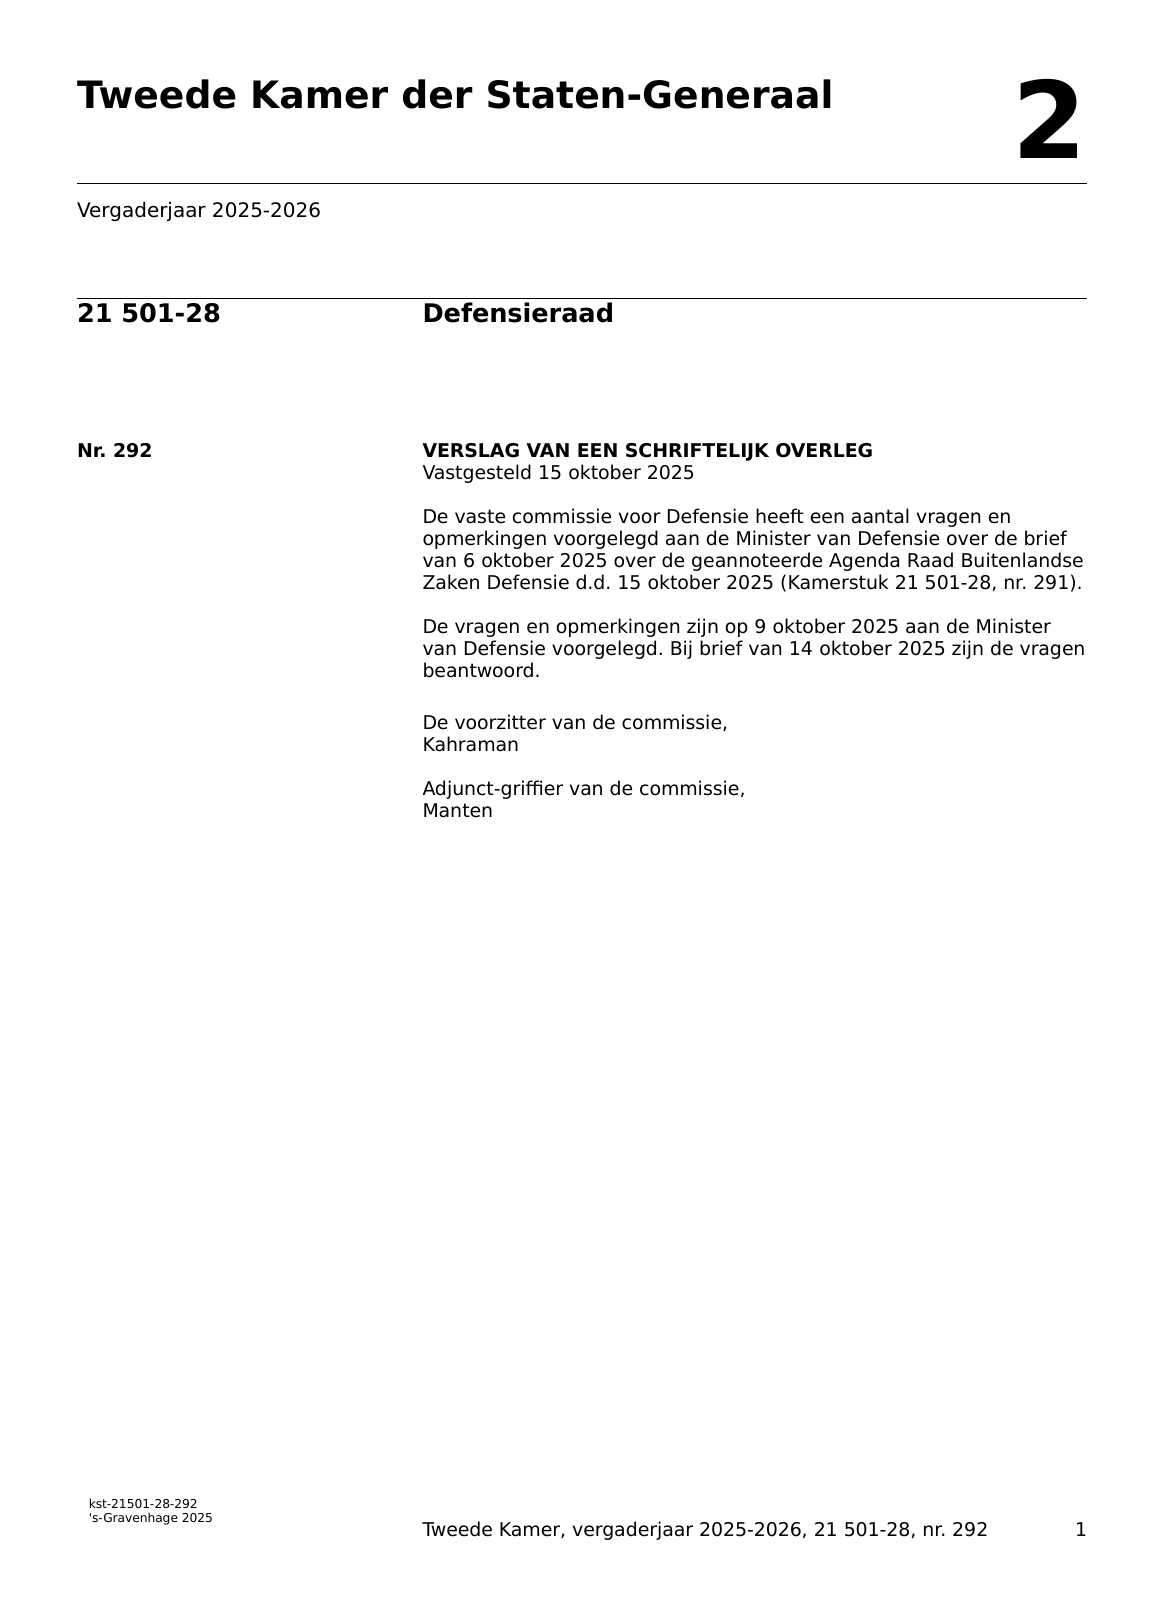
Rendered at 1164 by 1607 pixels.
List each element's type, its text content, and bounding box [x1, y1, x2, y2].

subtitle Nr. 292 VERSLAG VAN EEN SCHRIFTELIJK OVERLEG [77, 440, 1087, 462]
text De vaste commissie voor Defensie heeft een aantal vragen en opmerkingen voorgelegd aan de Minister van Defensie over de brief van 6 oktober 2025 over de geannoteerde Agenda Raad Buitenlandse Zaken Defensie d.d. 15 oktober 2025 (Kamerstuk 21 501-28, nr. 291). [422, 506, 1087, 594]
text De voorzitter van de commissie, Kahraman [422, 712, 1087, 756]
table_cell Vergaderjaar 2025-2026 [77, 184, 1087, 298]
table_header 2 [886, 59, 1087, 183]
table_header Tweede Kamer der Staten-Generaal [77, 59, 886, 183]
text 's-Gravenhage 2025 [88, 1511, 323, 1525]
text kst-21501-28-292 [88, 1497, 323, 1511]
text Vastgesteld 15 oktober 2025 [422, 462, 1087, 484]
subtitle 21 501-28 Defensieraad [77, 299, 1087, 329]
text Adjunct-griffier van de commissie, Manten [422, 778, 1087, 822]
text De vragen en opmerkingen zijn op 9 oktober 2025 aan de Minister van Defensie voorgelegd. Bij brief van 14 oktober 2025 zijn de vragen beantwoord. [422, 616, 1087, 682]
